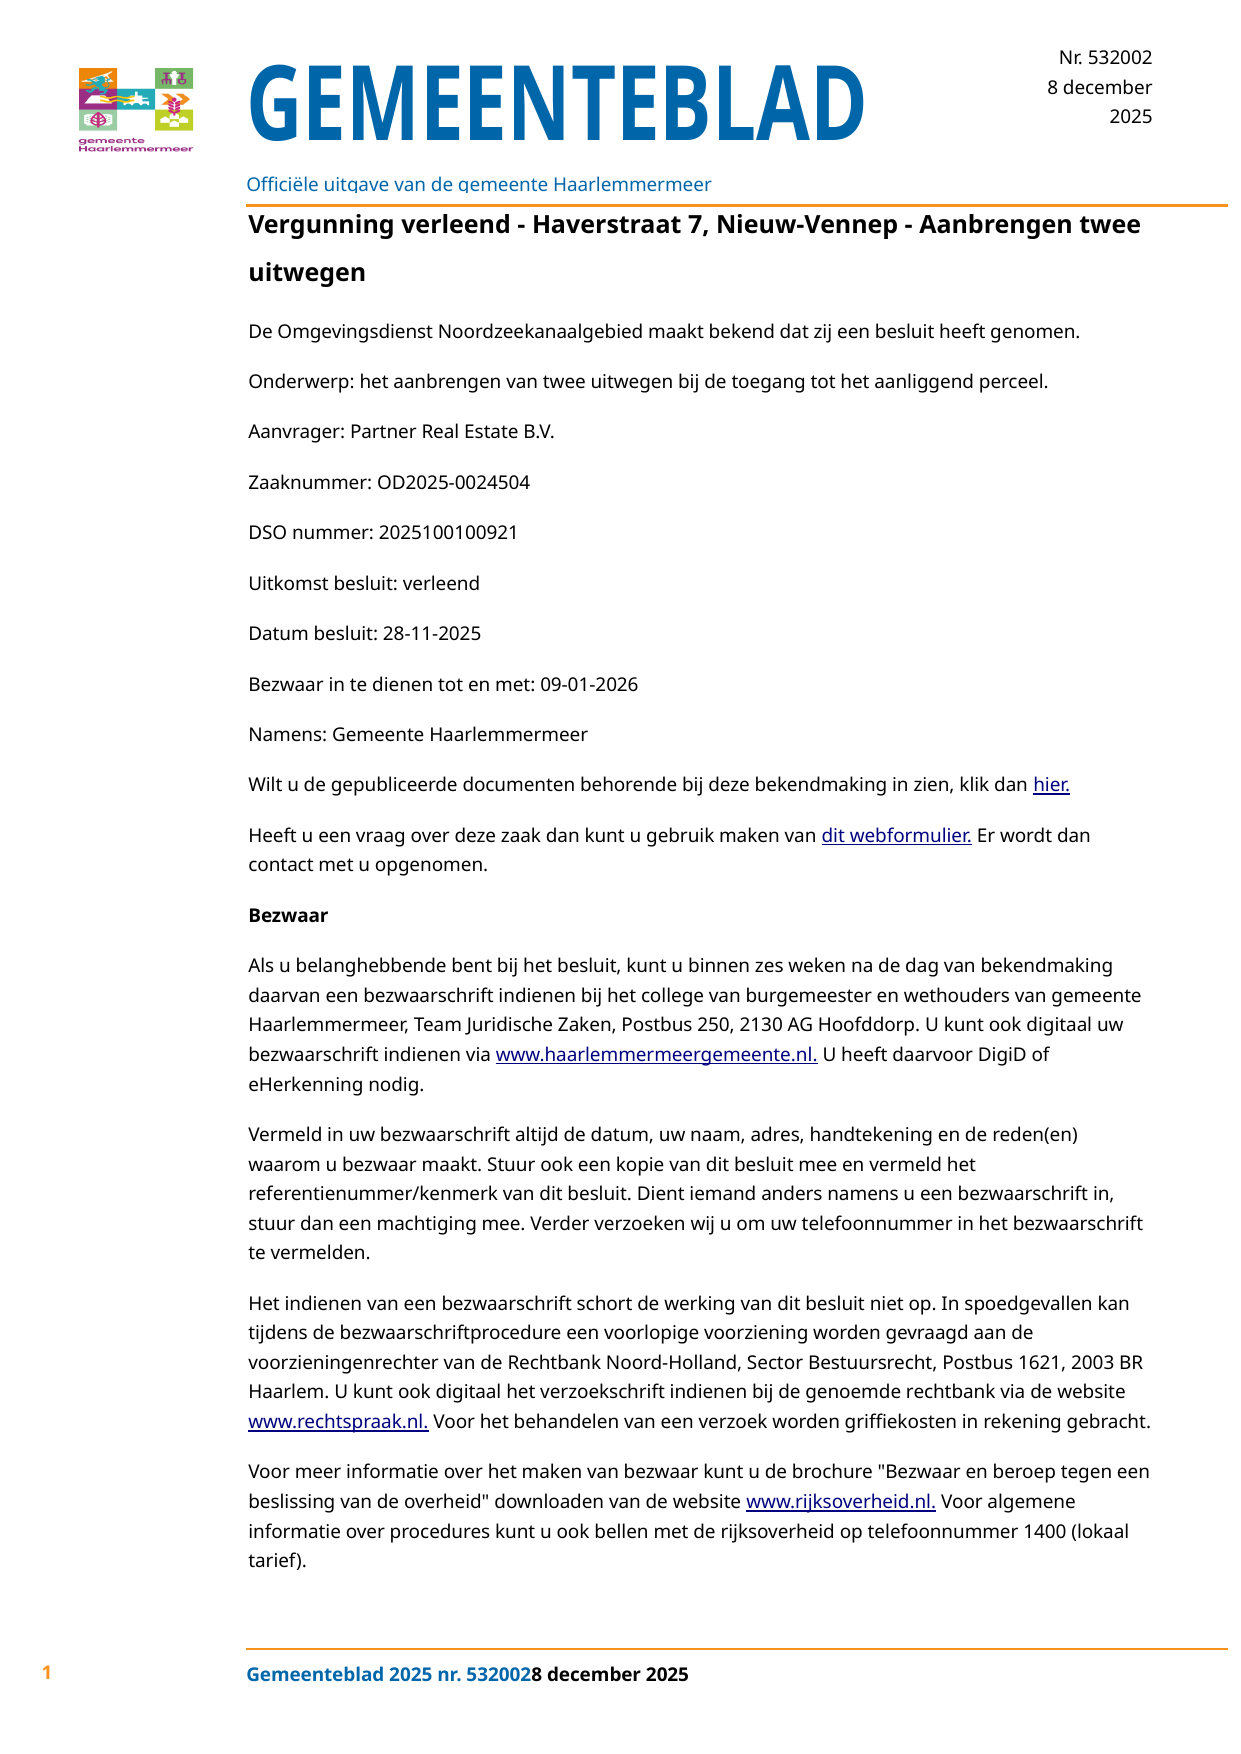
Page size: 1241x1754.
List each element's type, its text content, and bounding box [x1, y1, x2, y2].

text Aanvrager: Partner Real Estate B.V. [248, 419, 1152, 444]
text De Omgevingsdienst Noordzeekanaalgebied maakt bekend dat zij een besluit heeft genomen. [248, 318, 1152, 344]
text Bezwaar [248, 902, 1152, 928]
text Vergunning verleend - Haverstraat 7, Nieuw-Vennep - Aanbrengen twee uitwegen [248, 207, 1152, 288]
text Namens: Gemeente Haarlemmermeer [248, 721, 1152, 747]
text Onderwerp: het aanbrengen van twee uitwegen bij de toegang tot het aanliggend perceel. [248, 368, 1152, 394]
text Als u belanghebbende bent bij het besluit, kunt u binnen zes weken na de dag van bekendmaking daarvan een bezwaarschrift indienen bij het college van burgemeester en wethouders van gemeente Haarlemmermeer, Team Juridische Zaken, Postbus 250, 2130 AG Hoofddorp. U kunt ook digitaal uw bezwaarschrift indienen via www.haarlemmermeergemeente.nl. U heeft daarvoor DigiD of eHerkenning nodig. [248, 952, 1152, 1097]
text Vermeld in uw bezwaarschrift altijd de datum, uw naam, adres, handtekening en de reden(en) waarom u bezwaar maakt. Stuur ook een kopie van dit besluit mee en vermeld het referentienummer/kenmerk van dit besluit. Dient iemand anders namens u een bezwaarschrift in, stuur dan een machtiging mee. Verder verzoeken wij u om uw telefoonnummer in het bezwaarschrift te vermelden. [248, 1121, 1152, 1265]
text Het indienen van een bezwaarschrift schort de werking van dit besluit niet op. In spoedgevallen kan tijdens de bezwaarschriftprocedure een voorlopige voorziening worden gevraagd aan de voorzieningenrechter van de Rechtbank Noord-Holland, Sector Bestuursrecht, Postbus 1621, 2003 BR Haarlem. U kunt ook digitaal het verzoekschrift indienen bij de genoemde rechtbank via de website www.rechtspraak.nl. Voor het behandelen van een verzoek worden griffiekosten in rekening gebracht. [248, 1290, 1152, 1434]
text Heeft u een vraag over deze zaak dan kunt u gebruik maken van dit webformulier. Er wordt dan contact met u opgenomen. [248, 822, 1152, 877]
text Voor meer informatie over het maken van bezwaar kunt u de brochure "Bezwaar en beroep tegen een beslissing van de overheid" downloaden van de website www.rijksoverheid.nl. Voor algemene informatie over procedures kunt u ook bellen met de rijksoverheid op telefoonnummer 1400 (lokaal tarief). [248, 1459, 1152, 1573]
text Zaaknummer: OD2025-0024504 [248, 469, 1152, 495]
text Datum besluit: 28-11-2025 [248, 620, 1152, 646]
picture [41, 47, 231, 172]
text Uitkomst besluit: verleend [248, 570, 1152, 596]
text Bezwaar in te dienen tot en met: 09-01-2026 [248, 671, 1152, 697]
text DSO nummer: 2025100100921 [248, 519, 1152, 545]
text Wilt u de gepubliceerde documenten behorende bij deze bekendmaking in zien, klik dan hier. [248, 772, 1152, 797]
